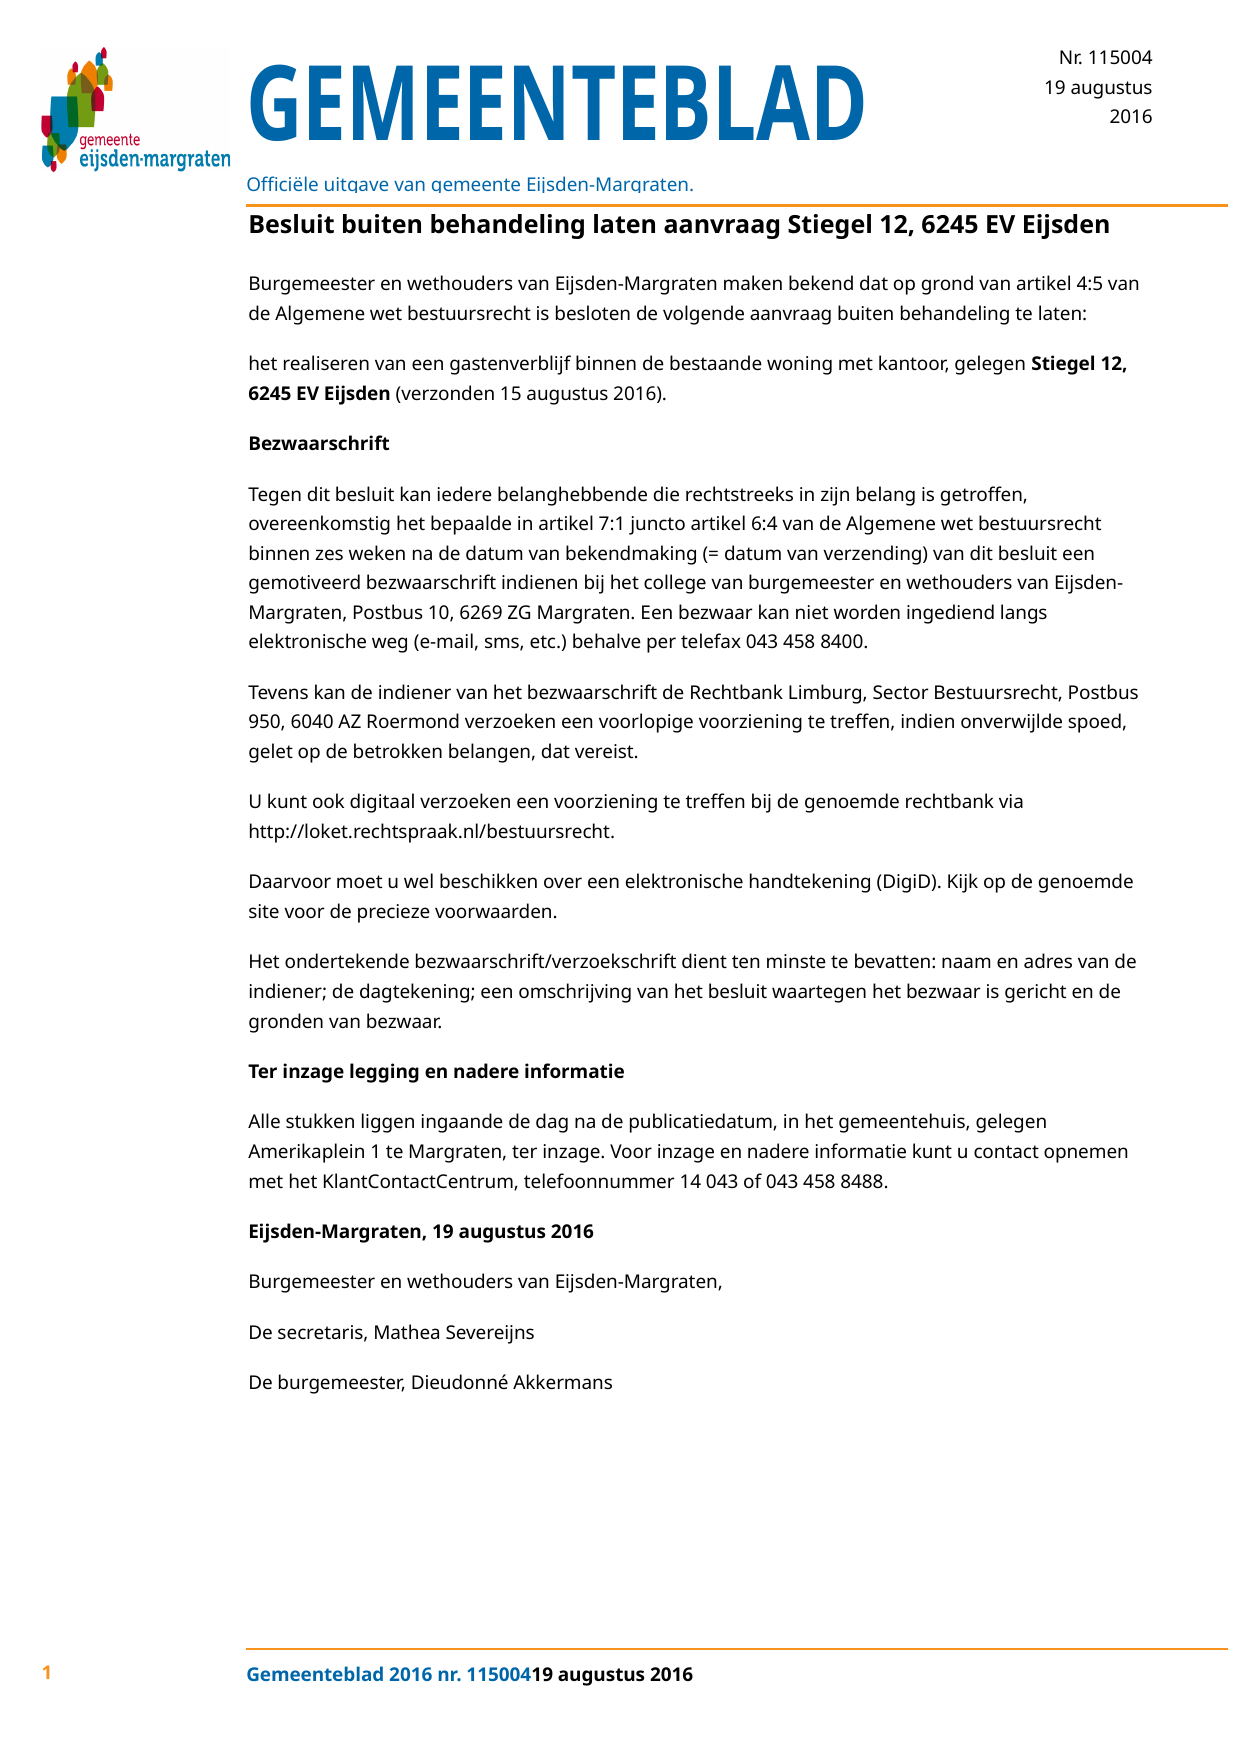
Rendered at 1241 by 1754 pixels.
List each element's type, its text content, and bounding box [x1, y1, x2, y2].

text Tegen dit besluit kan iedere belanghebbende die rechtstreeks in zijn belang is getroffen, overeenkomstig het bepaalde in artikel 7:1 juncto artikel 6:4 van de Algemene wet bestuursrecht binnen zes weken na de datum van bekendmaking (= datum van verzending) van dit besluit een gemotiveerd bezwaarschrift indienen bij het college van burgemeester en wethouders van Eijsden-Margraten, Postbus 10, 6269 ZG Margraten. Een bezwaar kan niet worden ingediend langs elektronische weg (e-mail, sms, etc.) behalve per telefax 043 458 8400. [248, 481, 1152, 654]
picture [41, 47, 231, 172]
text Burgemeester en wethouders van Eijsden-Margraten maken bekend dat op grond van artikel 4:5 van de Algemene wet bestuursrecht is besloten de volgende aanvraag buiten behandeling te laten: [248, 270, 1152, 326]
text het realiseren van een gastenverblijf binnen de bestaande woning met kantoor, gelegen Stiegel 12, 6245 EV Eijsden (verzonden 15 augustus 2016). [248, 350, 1152, 406]
text Burgemeester en wethouders van Eijsden-Margraten, [248, 1269, 1152, 1294]
text Het ondertekende bezwaarschrift/verzoekschrift dient ten minste te bevatten: naam en adres van de indiener; de dagtekening; een omschrijving van het besluit waartegen het bezwaar is gericht en de gronden van bezwaar. [248, 949, 1152, 1033]
text Tevens kan de indiener van het bezwaarschrift de Rechtbank Limburg, Sector Bestuursrecht, Postbus 950, 6040 AZ Roermond verzoeken een voorlopige voorziening te treffen, indien onverwijlde spoed, gelet op de betrokken belangen, dat vereist. [248, 679, 1152, 764]
text De secretaris, Mathea Severeijns [248, 1319, 1152, 1345]
text Alle stukken liggen ingaande de dag na de publicatiedatum, in het gemeentehuis, gelegen Amerikaplein 1 te Margraten, ter inzage. Voor inzage en nadere informatie kunt u contact opnemen met het KlantContactCentrum, telefoonnummer 14 043 of 043 458 8488. [248, 1109, 1152, 1193]
text Ter inzage legging en nadere informatie [248, 1058, 1152, 1084]
text Eijsden-Margraten, 19 augustus 2016 [248, 1218, 1152, 1244]
text Bezwaarschrift [248, 430, 1152, 456]
text Besluit buiten behandeling laten aanvraag Stiegel 12, 6245 EV Eijsden [248, 207, 1152, 241]
text Daarvoor moet u wel beschikken over een elektronische handtekening (DigiD). Kijk op de genoemde site voor de precieze voorwaarden. [248, 869, 1152, 924]
text De burgemeester, Dieudonné Akkermans [248, 1369, 1152, 1395]
text U kunt ook digitaal verzoeken een voorziening te treffen bij de genoemde rechtbank via http://loket.rechtspraak.nl/bestuursrecht. [248, 789, 1152, 844]
